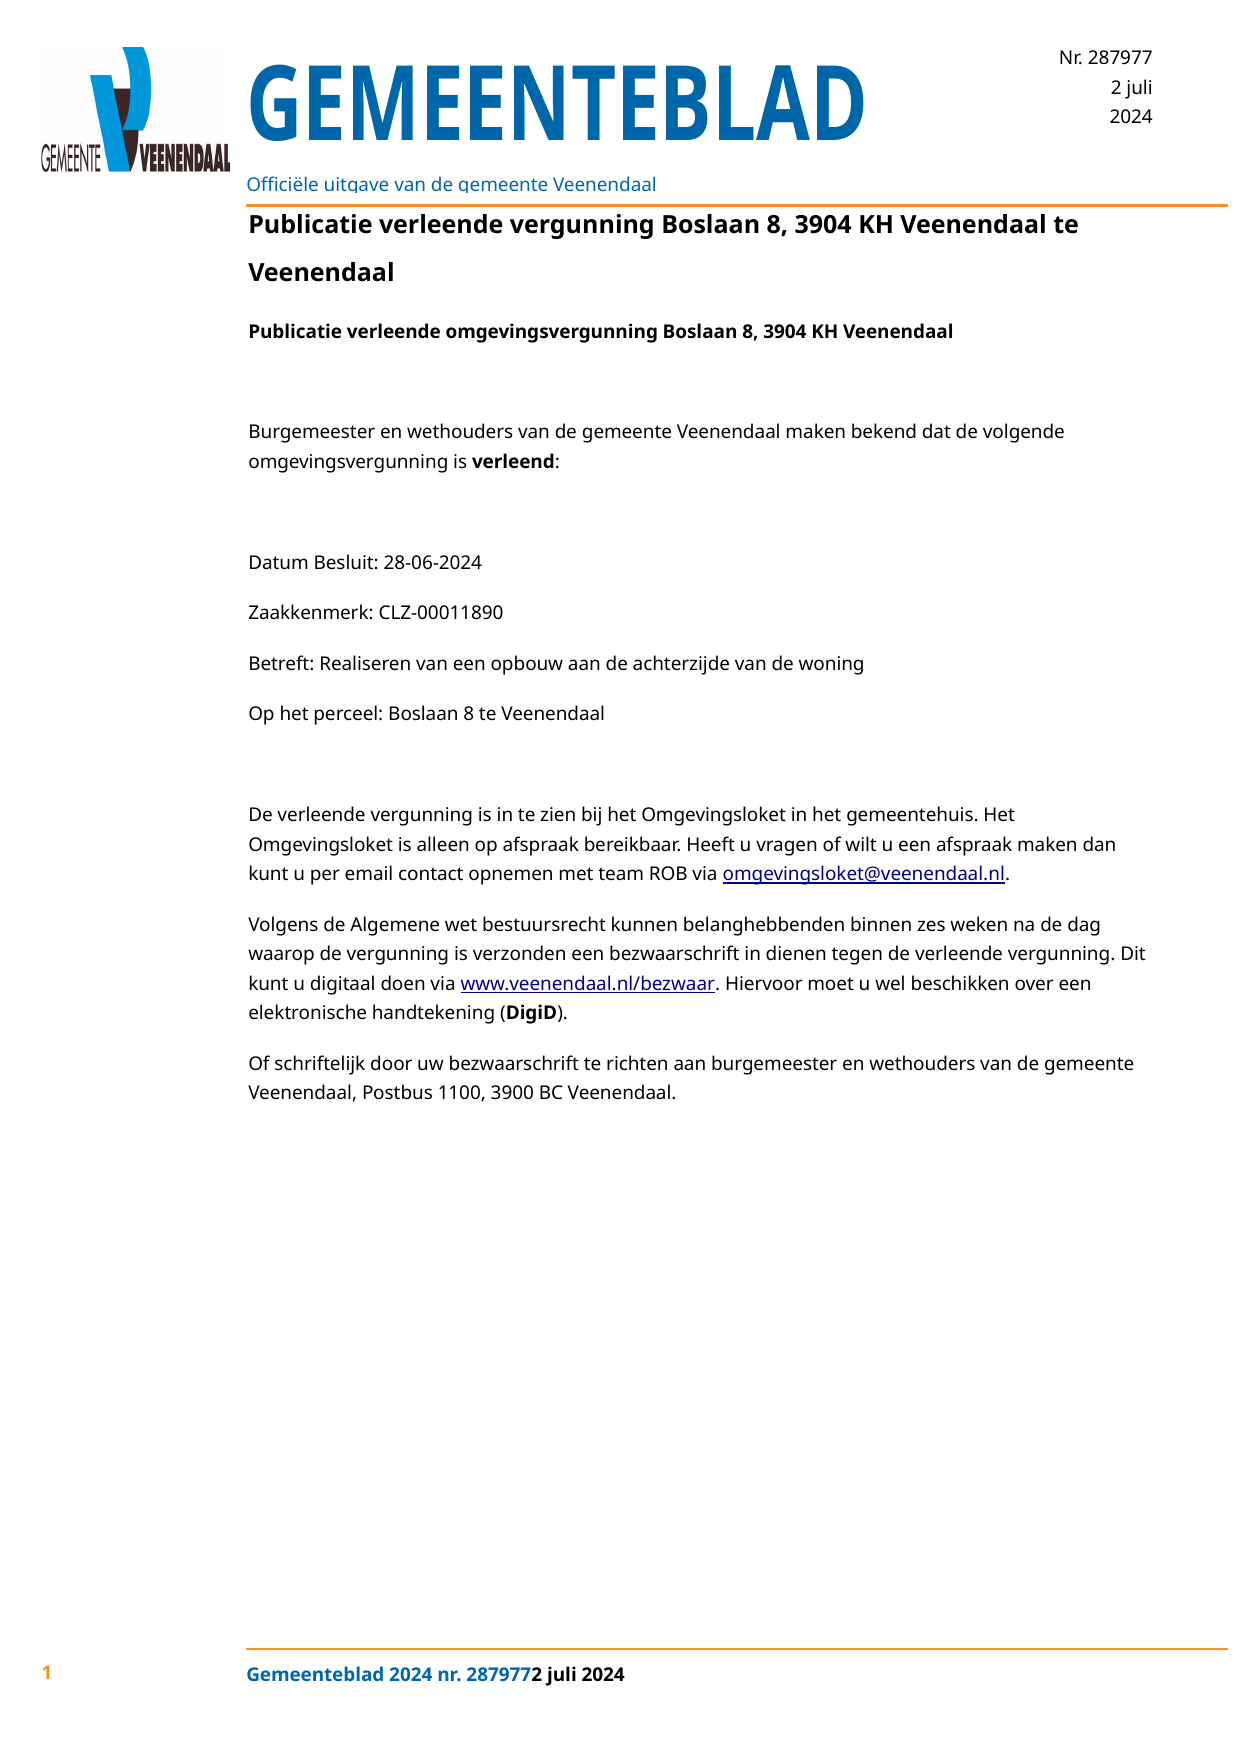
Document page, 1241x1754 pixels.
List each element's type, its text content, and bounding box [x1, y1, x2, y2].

text Burgemeester en wethouders van de gemeente Veenendaal maken bekend dat de volgende omgevingsvergunning is verleend: [248, 419, 1152, 474]
text Betreft: Realiseren van een opbouw aan de achterzijde van de woning [248, 650, 1152, 676]
text Zaakkenmerk: CLZ-00011890 [248, 599, 1152, 625]
text Op het perceel: Boslaan 8 te Veenendaal [248, 700, 1152, 726]
text Publicatie verleende vergunning Boslaan 8, 3904 KH Veenendaal te Veenendaal [248, 207, 1152, 288]
text De verleende vergunning is in te zien bij het Omgevingsloket in het gemeentehuis. Het Omgevingsloket is alleen op afspraak bereikbaar. Heeft u vragen of wilt u een afspraak maken dan kunt u per email contact opnemen met team ROB via omgevingsloket@veenendaal.nl. [248, 801, 1152, 886]
picture [123, 47, 231, 172]
text Volgens de Algemene wet bestuursrecht kunnen belanghebbenden binnen zes weken na de dag waarop de vergunning is verzonden een bezwaarschrift in dienen tegen de verleende vergunning. Dit kunt u digitaal doen via www.veenendaal.nl/bezwaar. Hiervoor moet u wel beschikken over een elektronische handtekening (DigiD). [248, 911, 1152, 1025]
text Of schriftelijk door uw bezwaarschrift te richten aan burgemeester en wethouders van de gemeente Veenendaal, Postbus 1100, 3900 BC Veenendaal. [248, 1050, 1152, 1105]
text Publicatie verleende omgevingsvergunning Boslaan 8, 3904 KH Veenendaal [248, 318, 1152, 344]
text Datum Besluit: 28-06-2024 [248, 549, 1152, 575]
picture [41, 47, 130, 172]
